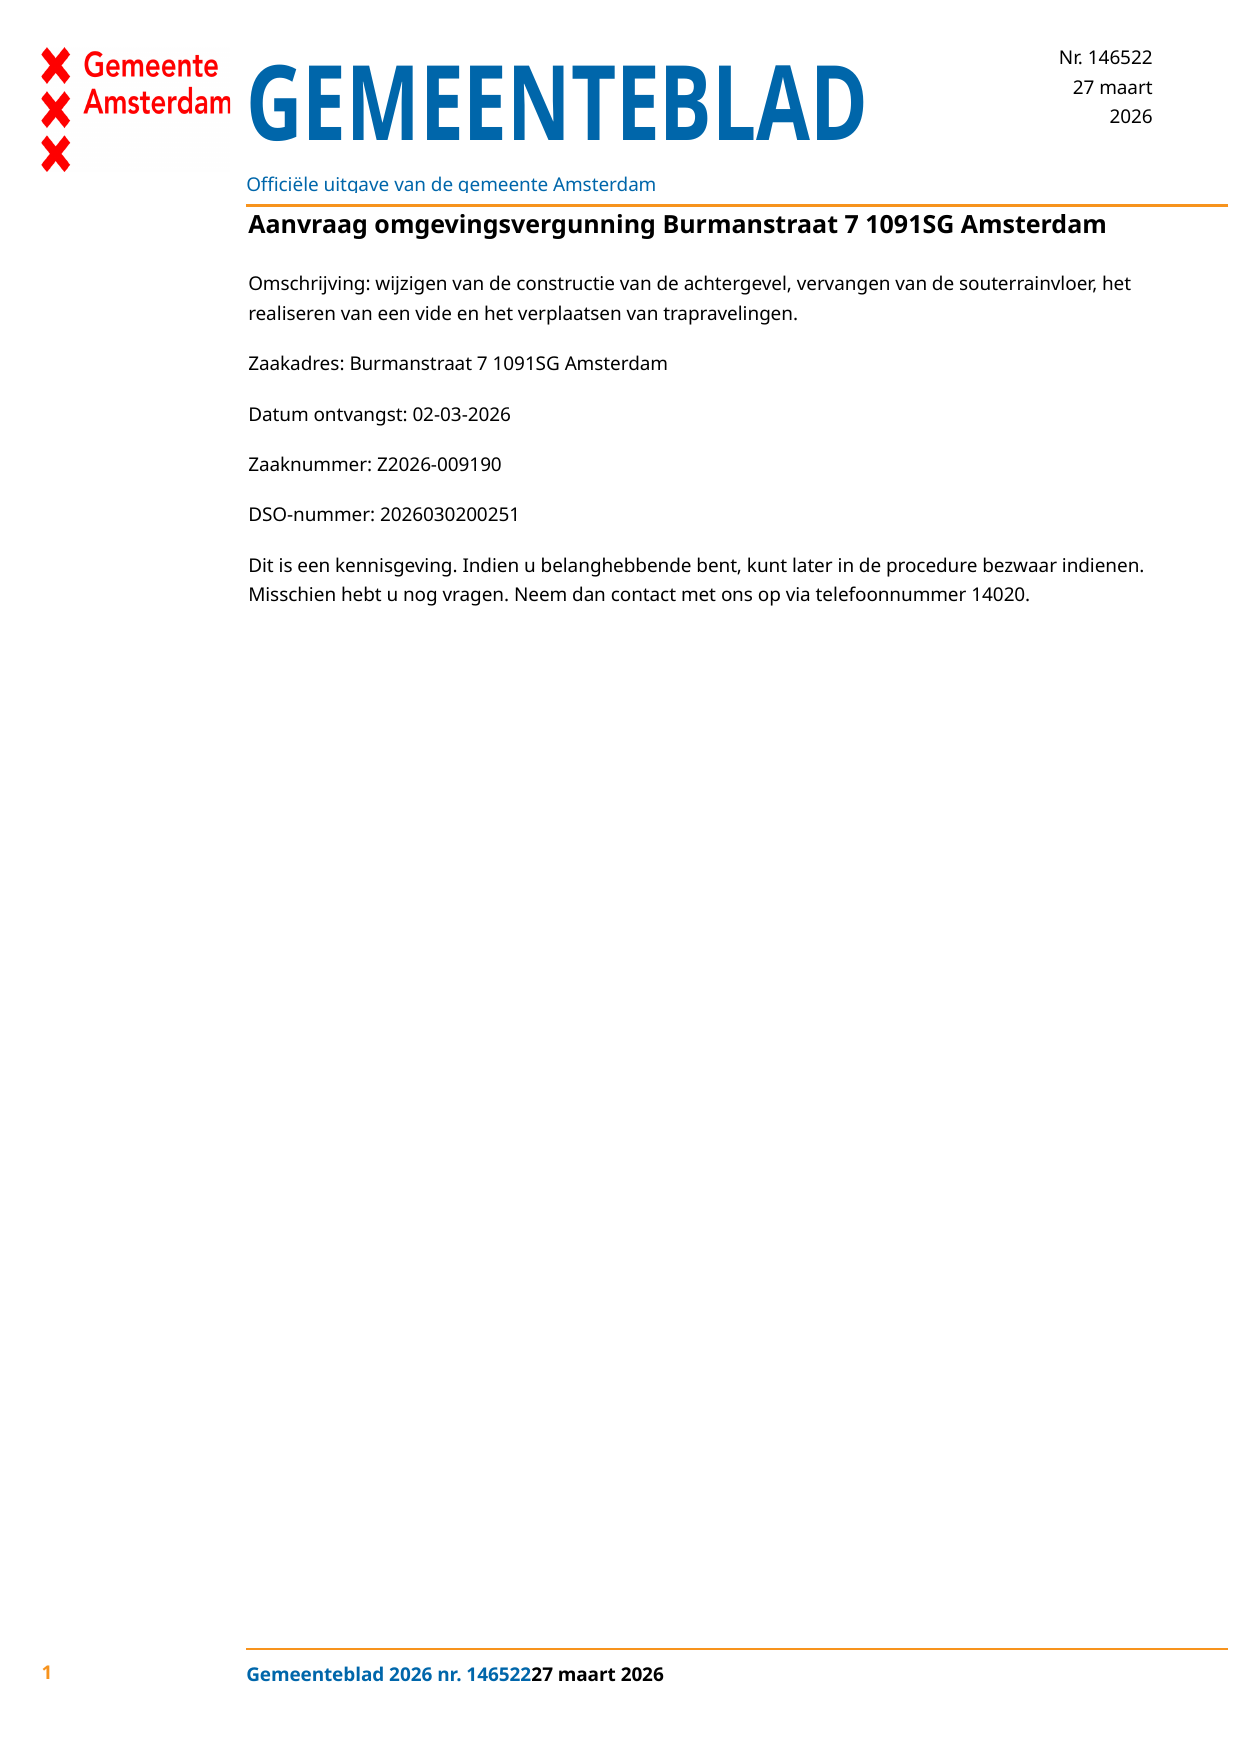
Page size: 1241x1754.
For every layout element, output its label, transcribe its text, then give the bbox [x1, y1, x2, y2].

text Aanvraag omgevingsvergunning Burmanstraat 7 1091SG Amsterdam [248, 207, 1152, 241]
text DSO-nummer: 2026030200251 [248, 502, 1152, 527]
text Dit is een kennisgeving. Indien u belanghebbende bent, kunt later in de procedure bezwaar indienen. Misschien hebt u nog vragen. Neem dan contact met ons op via telefoonnummer 14020. [248, 552, 1152, 607]
picture [41, 47, 231, 172]
text Zaaknummer: Z2026-009190 [248, 451, 1152, 477]
text Zaakadres: Burmanstraat 7 1091SG Amsterdam [248, 350, 1152, 376]
text Datum ontvangst: 02-03-2026 [248, 401, 1152, 426]
text Omschrijving: wijzigen van de constructie van de achtergevel, vervangen van de souterrainvloer, het realiseren van een vide en het verplaatsen van trapravelingen. [248, 270, 1152, 326]
